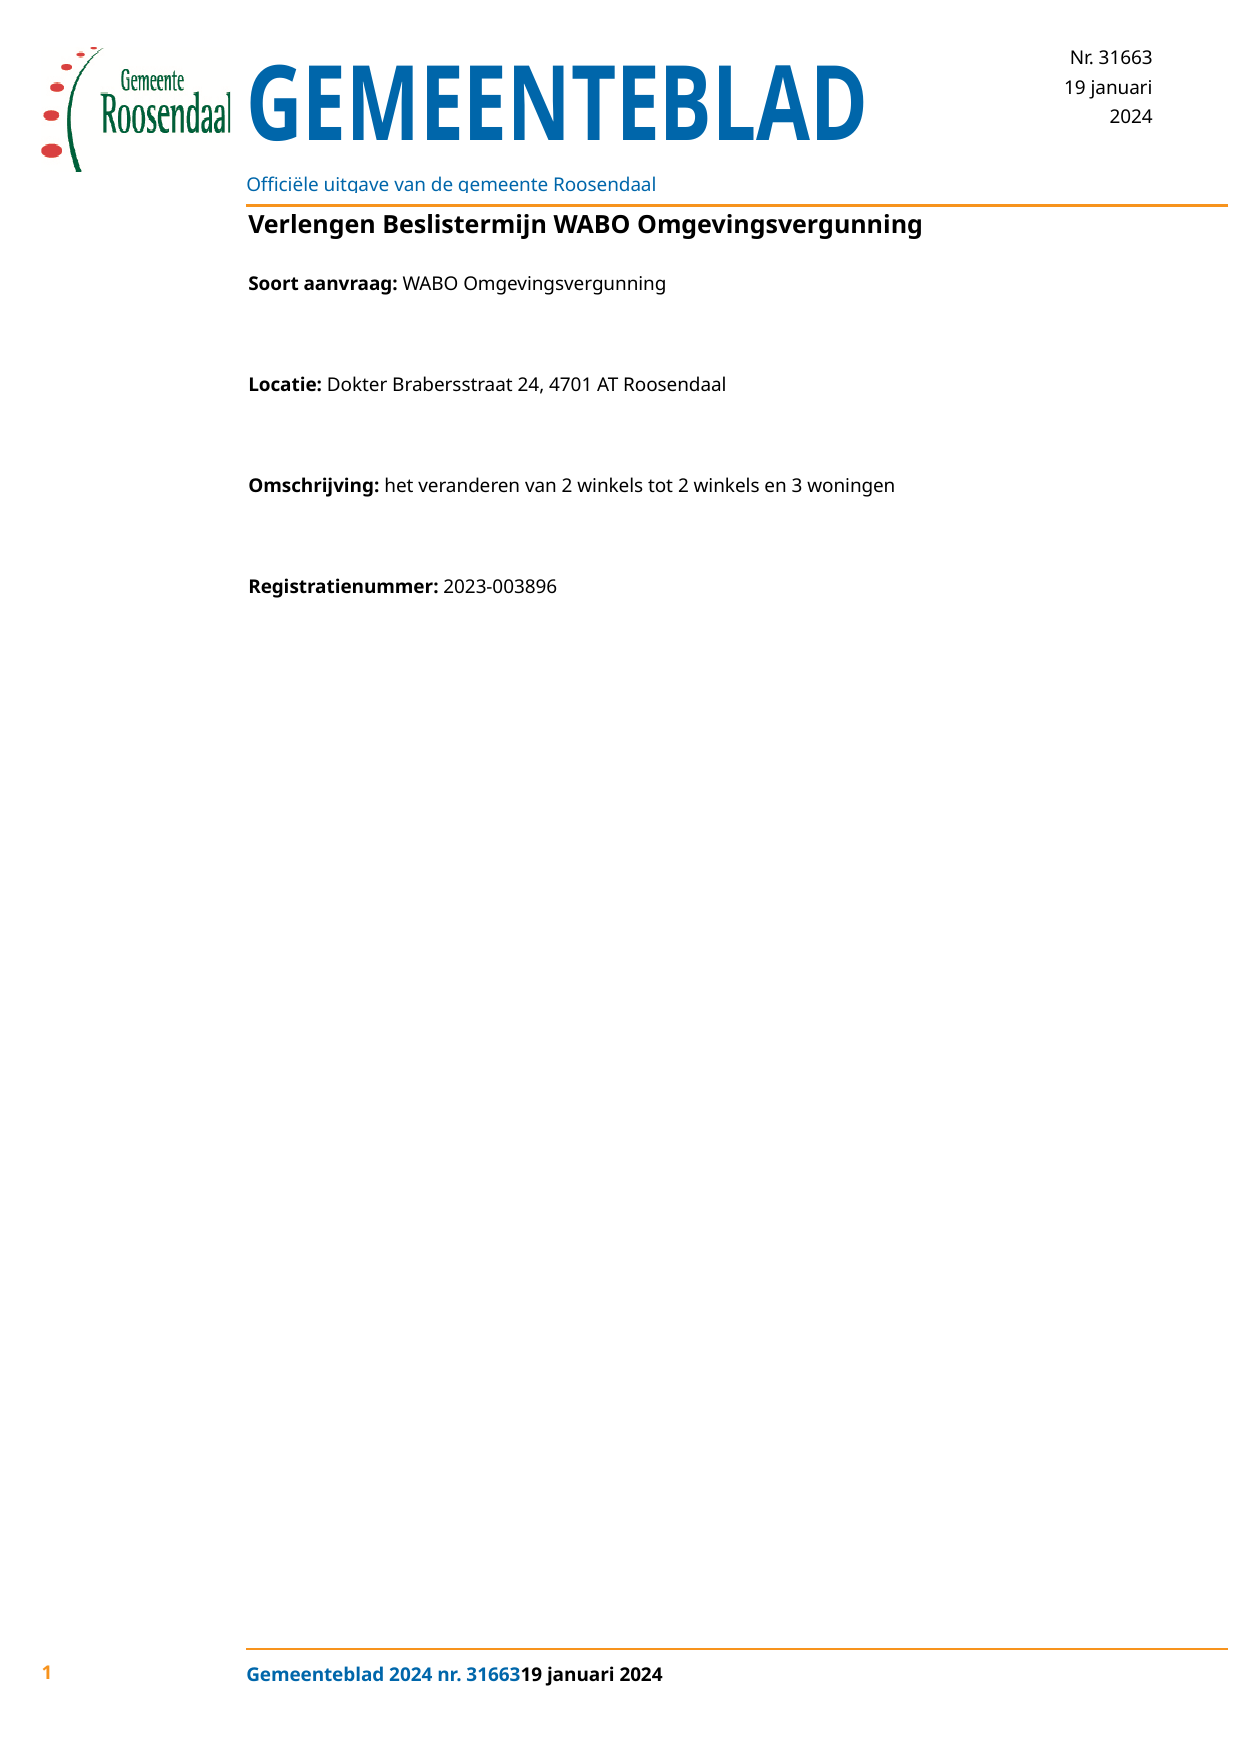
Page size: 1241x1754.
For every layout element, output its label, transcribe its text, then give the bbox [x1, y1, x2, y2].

text Verlengen Beslistermijn WABO Omgevingsvergunning [248, 207, 1152, 241]
picture [41, 47, 231, 172]
text Soort aanvraag: WABO Omgevingsvergunning [248, 270, 1152, 296]
text Locatie: Dokter Brabersstraat 24, 4701 AT Roosendaal [248, 371, 1152, 397]
text Omschrijving: het veranderen van 2 winkels tot 2 winkels en 3 woningen [248, 472, 1152, 498]
text Registratienummer: 2023-003896 [248, 573, 1152, 598]
